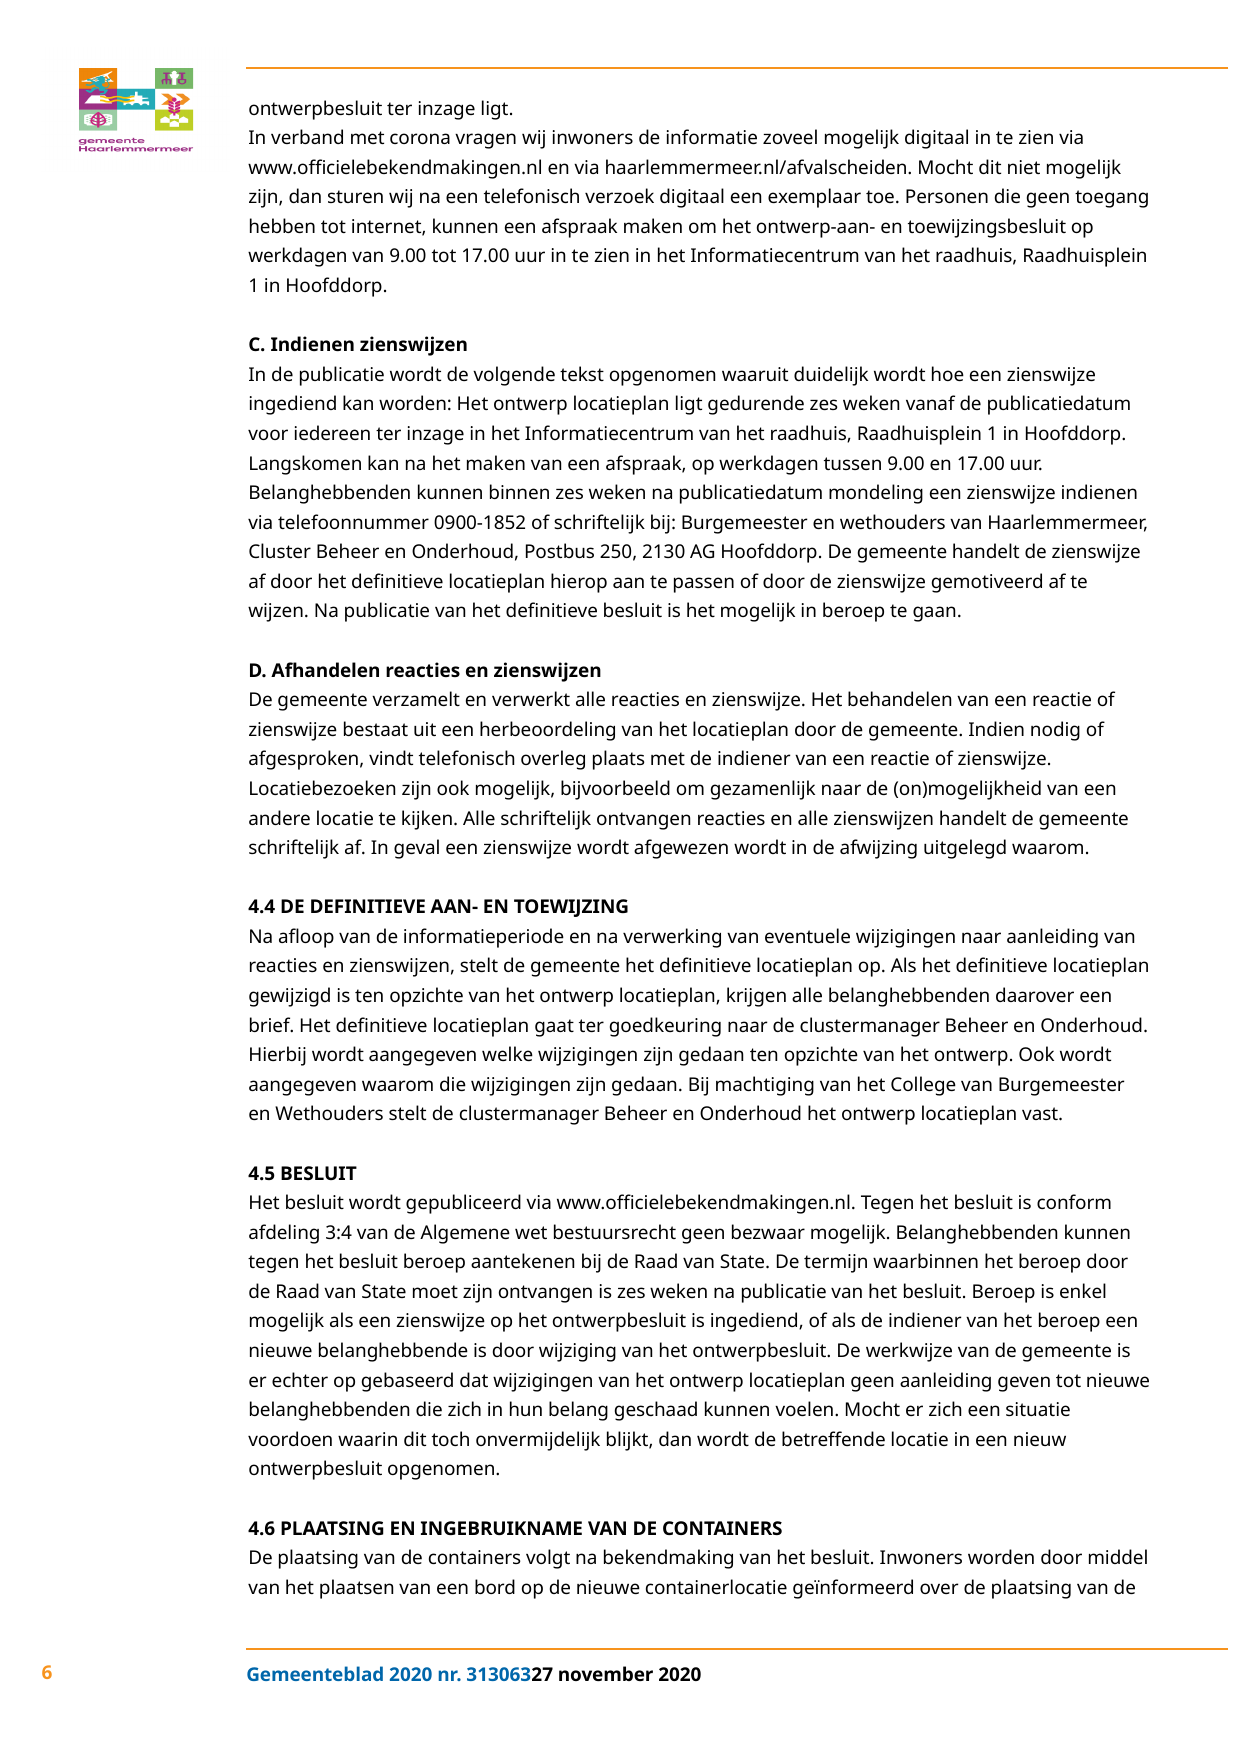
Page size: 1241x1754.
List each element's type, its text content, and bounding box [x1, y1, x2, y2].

text In verband met corona vragen wij inwoners de informatie zoveel mogelijk digitaal in te zien via www.officielebekendmakingen.nl en via haarlemmermeer.nl/afvalscheiden. Mocht dit niet mogelijk zijn, dan sturen wij na een telefonisch verzoek digitaal een exemplaar toe. Personen die geen toegang hebben tot internet, kunnen een afspraak maken om het ontwerp-aan- en toewijzingsbesluit op werkdagen van 9.00 tot 17.00 uur in te zien in het Informatiecentrum van het raadhuis, Raadhuisplein 1 in Hoofddorp. [248, 124, 1152, 298]
picture [41, 47, 231, 172]
text Na afloop van de informatieperiode en na verwerking van eventuele wijzigingen naar aanleiding van reacties en zienswijzen, stelt de gemeente het definitieve locatieplan op. Als het definitieve locatieplan gewijzigd is ten opzichte van het ontwerp locatieplan, krijgen alle belanghebbenden daarover een brief. Het definitieve locatieplan gaat ter goedkeuring naar de clustermanager Beheer en Onderhoud. Hierbij wordt aangegeven welke wijzigingen zijn gedaan ten opzichte van het ontwerp. Ook wordt aangegeven waarom die wijzigingen zijn gedaan. Bij machtiging van het College van Burgemeester en Wethouders stelt de clustermanager Beheer en Onderhoud het ontwerp locatieplan vast. [248, 923, 1152, 1126]
text De plaatsing van de containers volgt na bekendmaking van het besluit. Inwoners worden door middel van het plaatsen van een bord op de nieuwe containerlocatie geïnformeerd over de plaatsing van de [248, 1544, 1152, 1600]
text Belanghebbenden kunnen binnen zes weken na publicatiedatum mondeling een zienswijze indienen via telefoonnummer 0900-1852 of schriftelijk bij: Burgemeester en wethouders van Haarlemmermeer, Cluster Beheer en Onderhoud, Postbus 250, 2130 AG Hoofddorp. De gemeente handelt de zienswijze af door het definitieve locatieplan hierop aan te passen of door de zienswijze gemotiveerd af te wijzen. Na publicatie van het definitieve besluit is het mogelijk in beroep te gaan. [248, 479, 1152, 623]
text ontwerpbesluit ter inzage ligt. [248, 95, 1152, 121]
text In de publicatie wordt de volgende tekst opgenomen waaruit duidelijk wordt hoe een zienswijze ingediend kan worden: Het ontwerp locatieplan ligt gedurende zes weken vanaf de publicatiedatum voor iedereen ter inzage in het Informatiecentrum van het raadhuis, Raadhuisplein 1 in Hoofddorp. Langskomen kan na het maken van een afspraak, op werkdagen tussen 9.00 en 17.00 uur. [248, 361, 1152, 476]
text D. Afhandelen reacties en zienswijzen [248, 657, 1152, 683]
text De gemeente verzamelt en verwerkt alle reacties en zienswijze. Het behandelen van een reactie of zienswijze bestaat uit een herbeoordeling van het locatieplan door de gemeente. Indien nodig of afgesproken, vindt telefonisch overleg plaats met de indiener van een reactie of zienswijze. Locatiebezoeken zijn ook mogelijk, bijvoorbeeld om gezamenlijk naar de (on)mogelijkheid van een andere locatie te kijken. Alle schriftelijk ontvangen reacties en alle zienswijzen handelt de gemeente schriftelijk af. In geval een zienswijze wordt afgewezen wordt in de afwijzing uitgelegd waarom. [248, 686, 1152, 860]
text 4.4 DE DEFINITIEVE AAN- EN TOEWIJZING [248, 893, 1152, 919]
text C. Indienen zienswijzen [248, 331, 1152, 357]
text 4.5 BESLUIT [248, 1160, 1152, 1186]
text 4.6 PLAATSING EN INGEBRUIKNAME VAN DE CONTAINERS [248, 1515, 1152, 1541]
text Het besluit wordt gepubliceerd via www.officielebekendmakingen.nl. Tegen het besluit is conform afdeling 3:4 van de Algemene wet bestuursrecht geen bezwaar mogelijk. Belanghebbenden kunnen tegen het besluit beroep aantekenen bij de Raad van State. De termijn waarbinnen het beroep door de Raad van State moet zijn ontvangen is zes weken na publicatie van het besluit. Beroep is enkel mogelijk als een zienswijze op het ontwerpbesluit is ingediend, of als de indiener van het beroep een nieuwe belanghebbende is door wijziging van het ontwerpbesluit. De werkwijze van de gemeente is er echter op gebaseerd dat wijzigingen van het ontwerp locatieplan geen aanleiding geven tot nieuwe belanghebbenden die zich in hun belang geschaad kunnen voelen. Mocht er zich een situatie voordoen waarin dit toch onvermijdelijk blijkt, dan wordt de betreffende locatie in een nieuw ontwerpbesluit opgenomen. [248, 1189, 1152, 1481]
